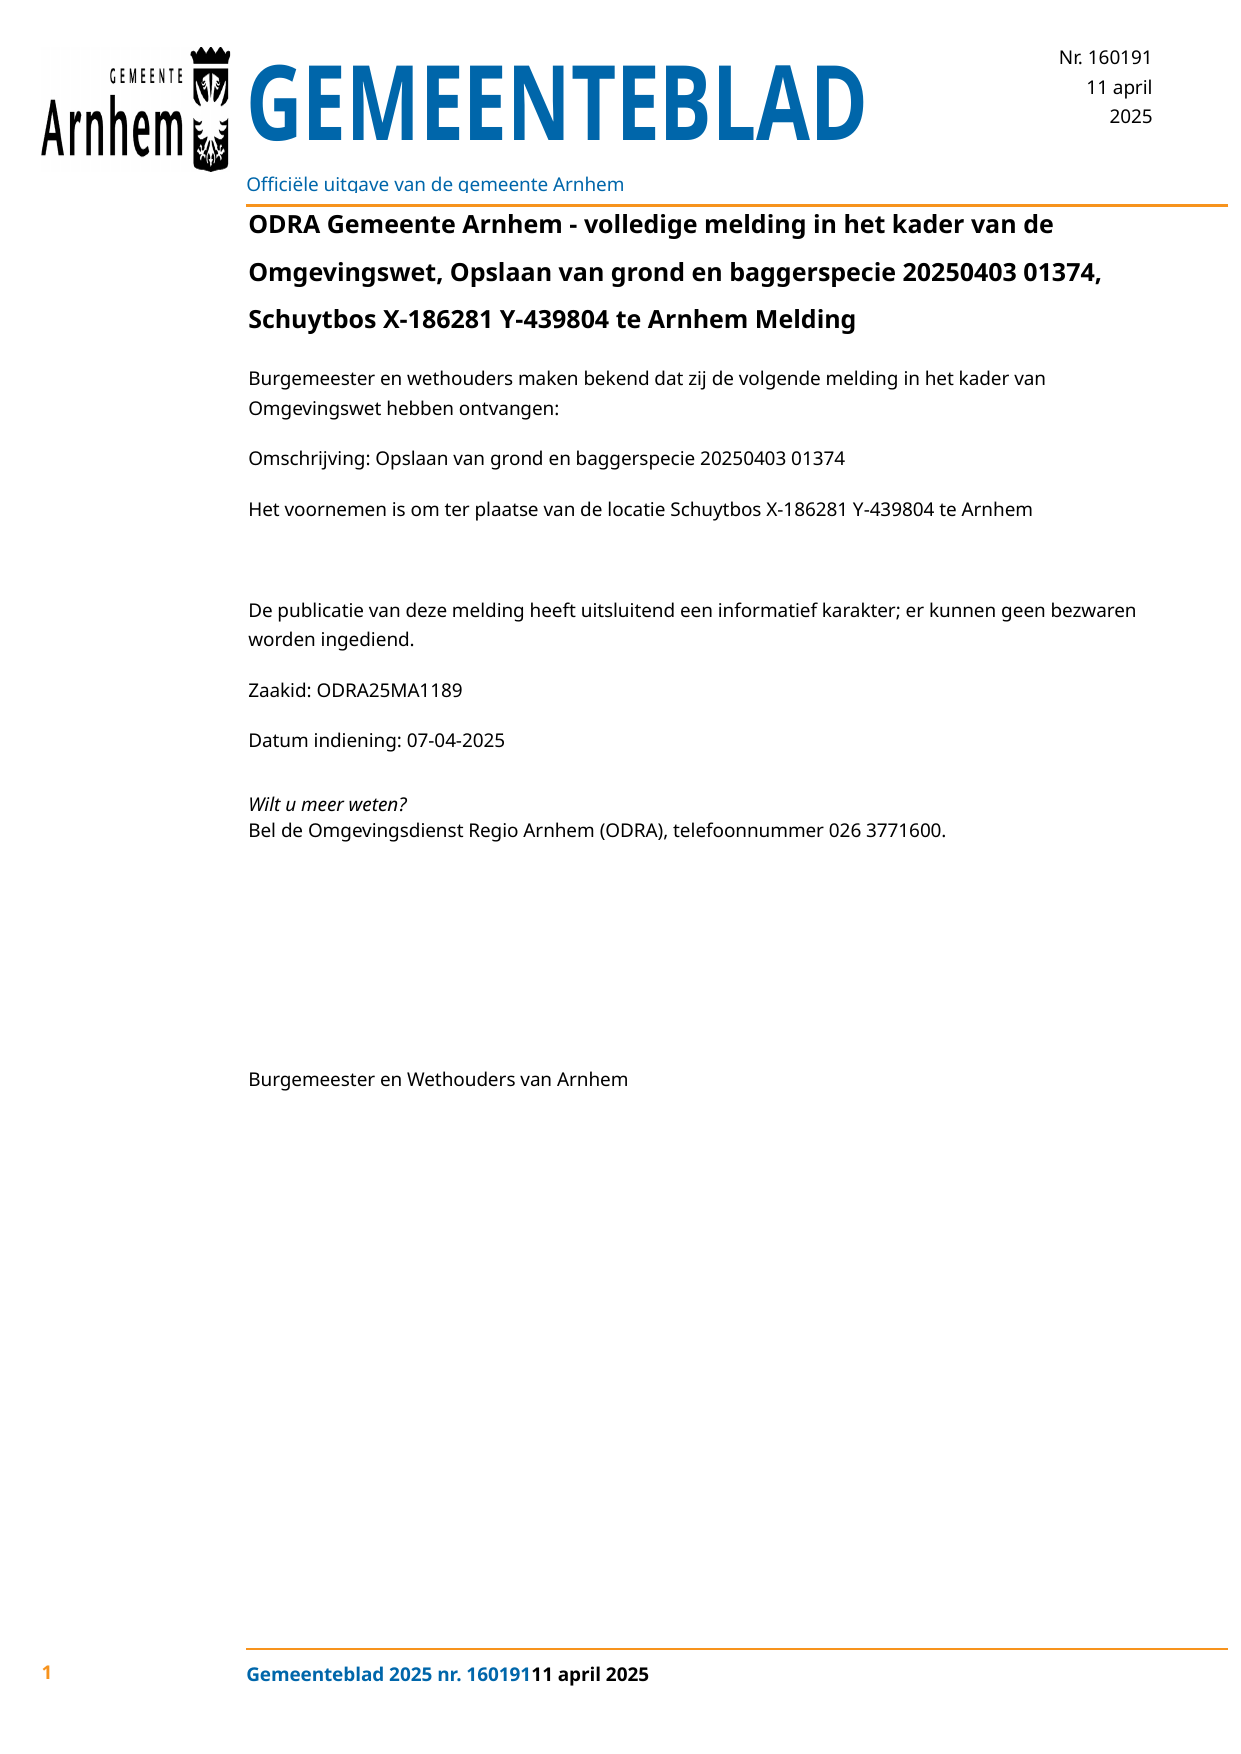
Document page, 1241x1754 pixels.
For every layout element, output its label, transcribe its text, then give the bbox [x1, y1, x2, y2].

text Burgemeester en wethouders maken bekend dat zij de volgende melding in het kader van Omgevingswet hebben ontvangen: [248, 366, 1152, 421]
text Bel de Omgevingsdienst Regio Arnhem (ODRA), telefoonnummer 026 3771600. [248, 817, 1152, 843]
text ODRA Gemeente Arnhem - volledige melding in het kader van de Omgevingswet, Opslaan van grond en baggerspecie 20250403 01374, Schuytbos X-186281 Y-439804 te Arnhem Melding [248, 207, 1152, 336]
text De publicatie van deze melding heeft uitsluitend een informatief karakter; er kunnen geen bezwaren worden ingediend. [248, 597, 1152, 652]
picture [41, 47, 231, 172]
text Burgemeester en Wethouders van Arnhem [248, 1066, 1152, 1092]
text Omschrijving: Opslaan van grond en baggerspecie 20250403 01374 [248, 446, 1152, 471]
text Wilt u meer weten? [248, 791, 1152, 817]
text Datum indiening: 07-04-2025 [248, 727, 1152, 753]
text Zaakid: ODRA25MA1189 [248, 677, 1152, 702]
text Het voornemen is om ter plaatse van de locatie Schuytbos X-186281 Y-439804 te Arnhem [248, 496, 1152, 522]
